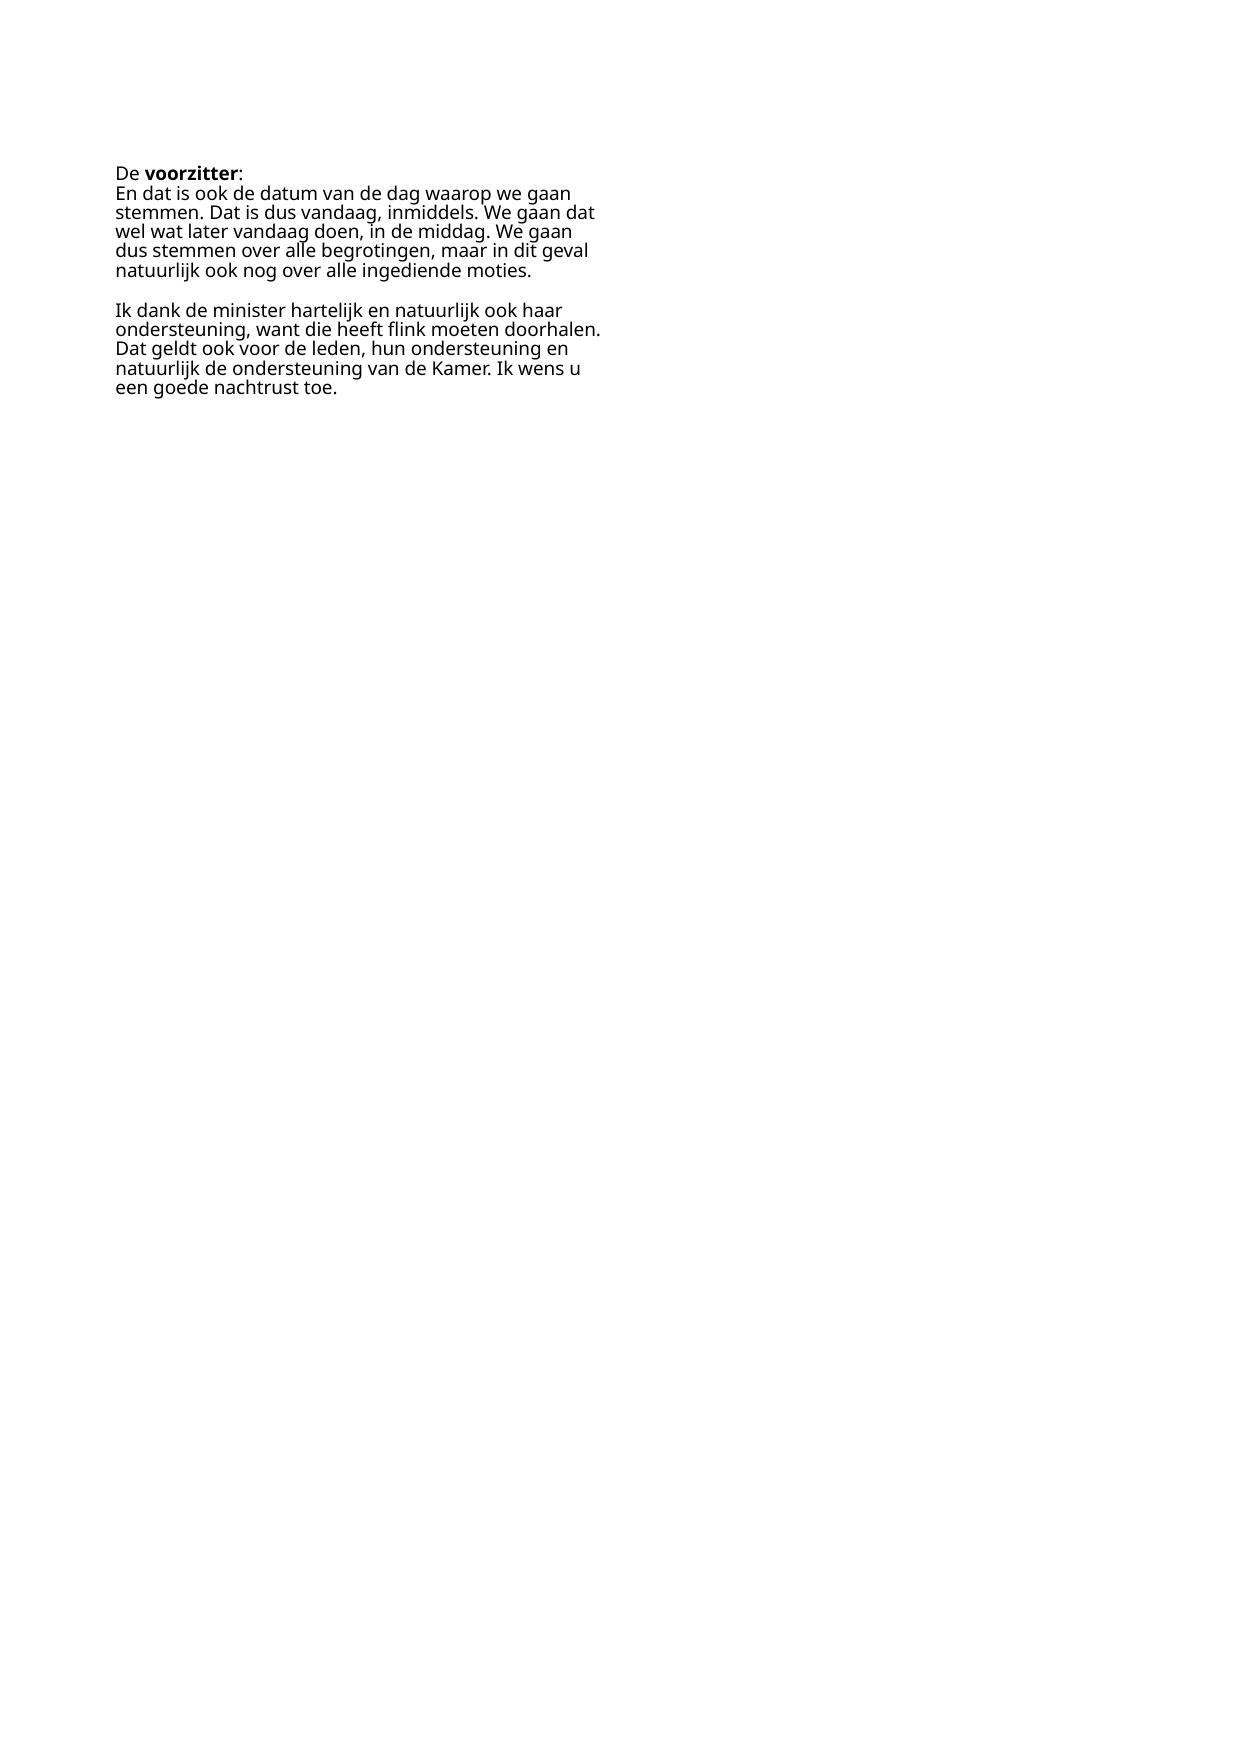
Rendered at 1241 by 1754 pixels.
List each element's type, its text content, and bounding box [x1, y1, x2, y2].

text Ik dank de minister hartelijk en natuurlijk ook haar ondersteuning, want die heeft flink moeten doorhalen. Dat geldt ook voor de leden, hun ondersteuning en natuurlijk de ondersteuning van de Kamer. Ik wens u een goede nachtrust toe. [115, 302, 605, 398]
text En dat is ook de datum van de dag waarop we gaan stemmen. Dat is dus vandaag, inmiddels. We gaan dat wel wat later vandaag doen, in de middag. We gaan dus stemmen over alle begrotingen, maar in dit geval natuurlijk ook nog over alle ingediende moties. [115, 184, 605, 281]
text De voorzitter: [115, 165, 605, 184]
